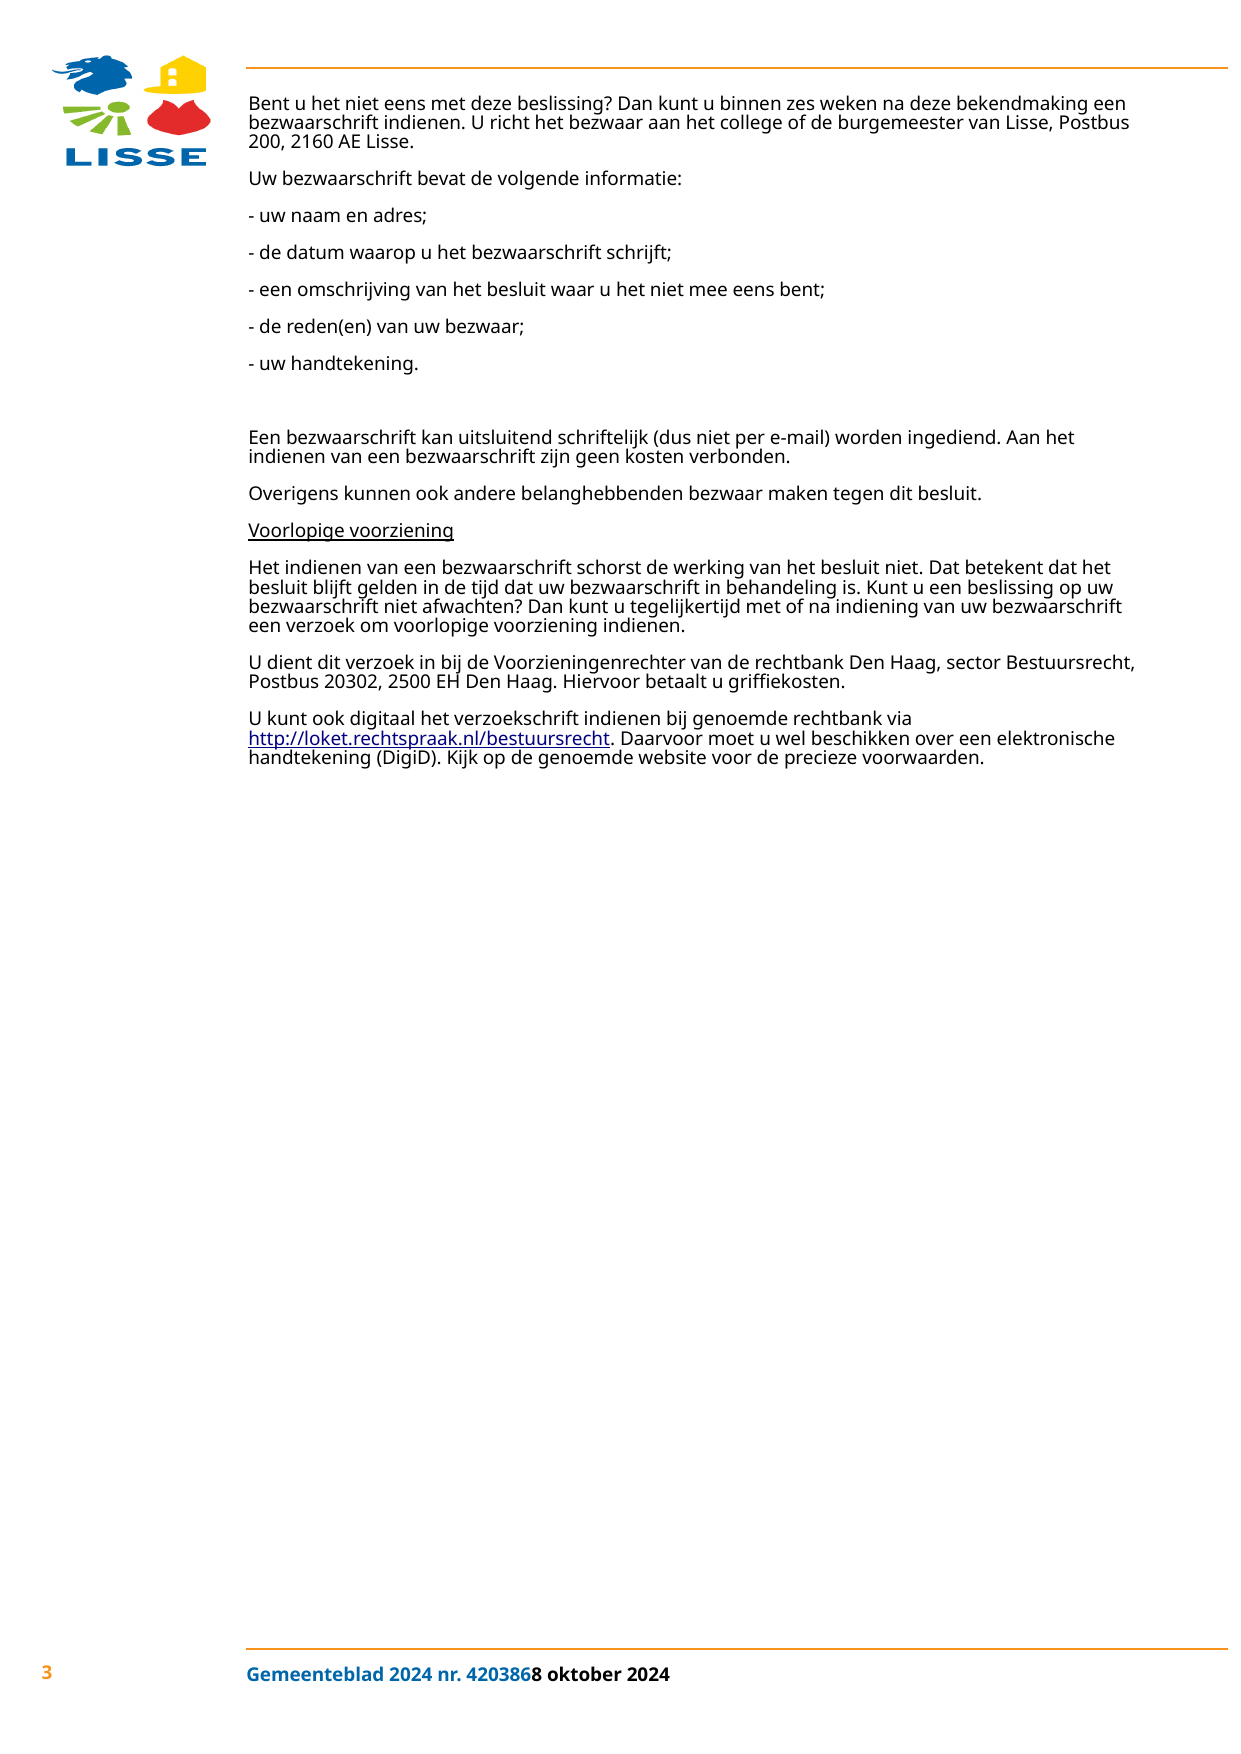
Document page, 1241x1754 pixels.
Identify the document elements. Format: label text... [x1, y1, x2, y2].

text Uw bezwaarschrift bevat de volgende informatie: [248, 170, 1152, 189]
text - de reden(en) van uw bezwaar; [248, 318, 1152, 337]
text Voorlopige voorziening [248, 522, 1152, 542]
text Overigens kunnen ook andere belanghebbenden bezwaar maken tegen dit besluit. [248, 485, 1152, 505]
picture [41, 47, 231, 172]
text - een omschrijving van het besluit waar u het niet mee eens bent; [248, 281, 1152, 301]
text U kunt ook digitaal het verzoekschrift indienen bij genoemde rechtbank via http://loket.rechtspraak.nl/bestuursrecht. Daarvoor moet u wel beschikken over een elektronische handtekening (DigiD). Kijk op de genoemde website voor de precieze voorwaarden. [248, 710, 1152, 768]
text - de datum waarop u het bezwaarschrift schrijft; [248, 244, 1152, 263]
text U dient dit verzoek in bij de Voorzieningenrechter van de rechtbank Den Haag, sector Bestuursrecht, Postbus 20302, 2500 EH Den Haag. Hiervoor betaalt u griffiekosten. [248, 654, 1152, 693]
text Bent u het niet eens met deze beslissing? Dan kunt u binnen zes weken na deze bekendmaking een bezwaarschrift indienen. U richt het bezwaar aan het college of de burgemeester van Lisse, Postbus 200, 2160 AE Lisse. [248, 95, 1152, 153]
text Een bezwaarschrift kan uitsluitend schriftelijk (dus niet per e-mail) worden ingediend. Aan het indienen van een bezwaarschrift zijn geen kosten verbonden. [248, 429, 1152, 468]
text Het indienen van een bezwaarschrift schorst de werking van het besluit niet. Dat betekent dat het besluit blijft gelden in de tijd dat uw bezwaarschrift in behandeling is. Kunt u een beslissing op uw bezwaarschrift niet afwachten? Dan kunt u tegelijkertijd met of na indiening van uw bezwaarschrift een verzoek om voorlopige voorziening indienen. [248, 559, 1152, 636]
text - uw handtekening. [248, 355, 1152, 374]
text - uw naam en adres; [248, 207, 1152, 227]
